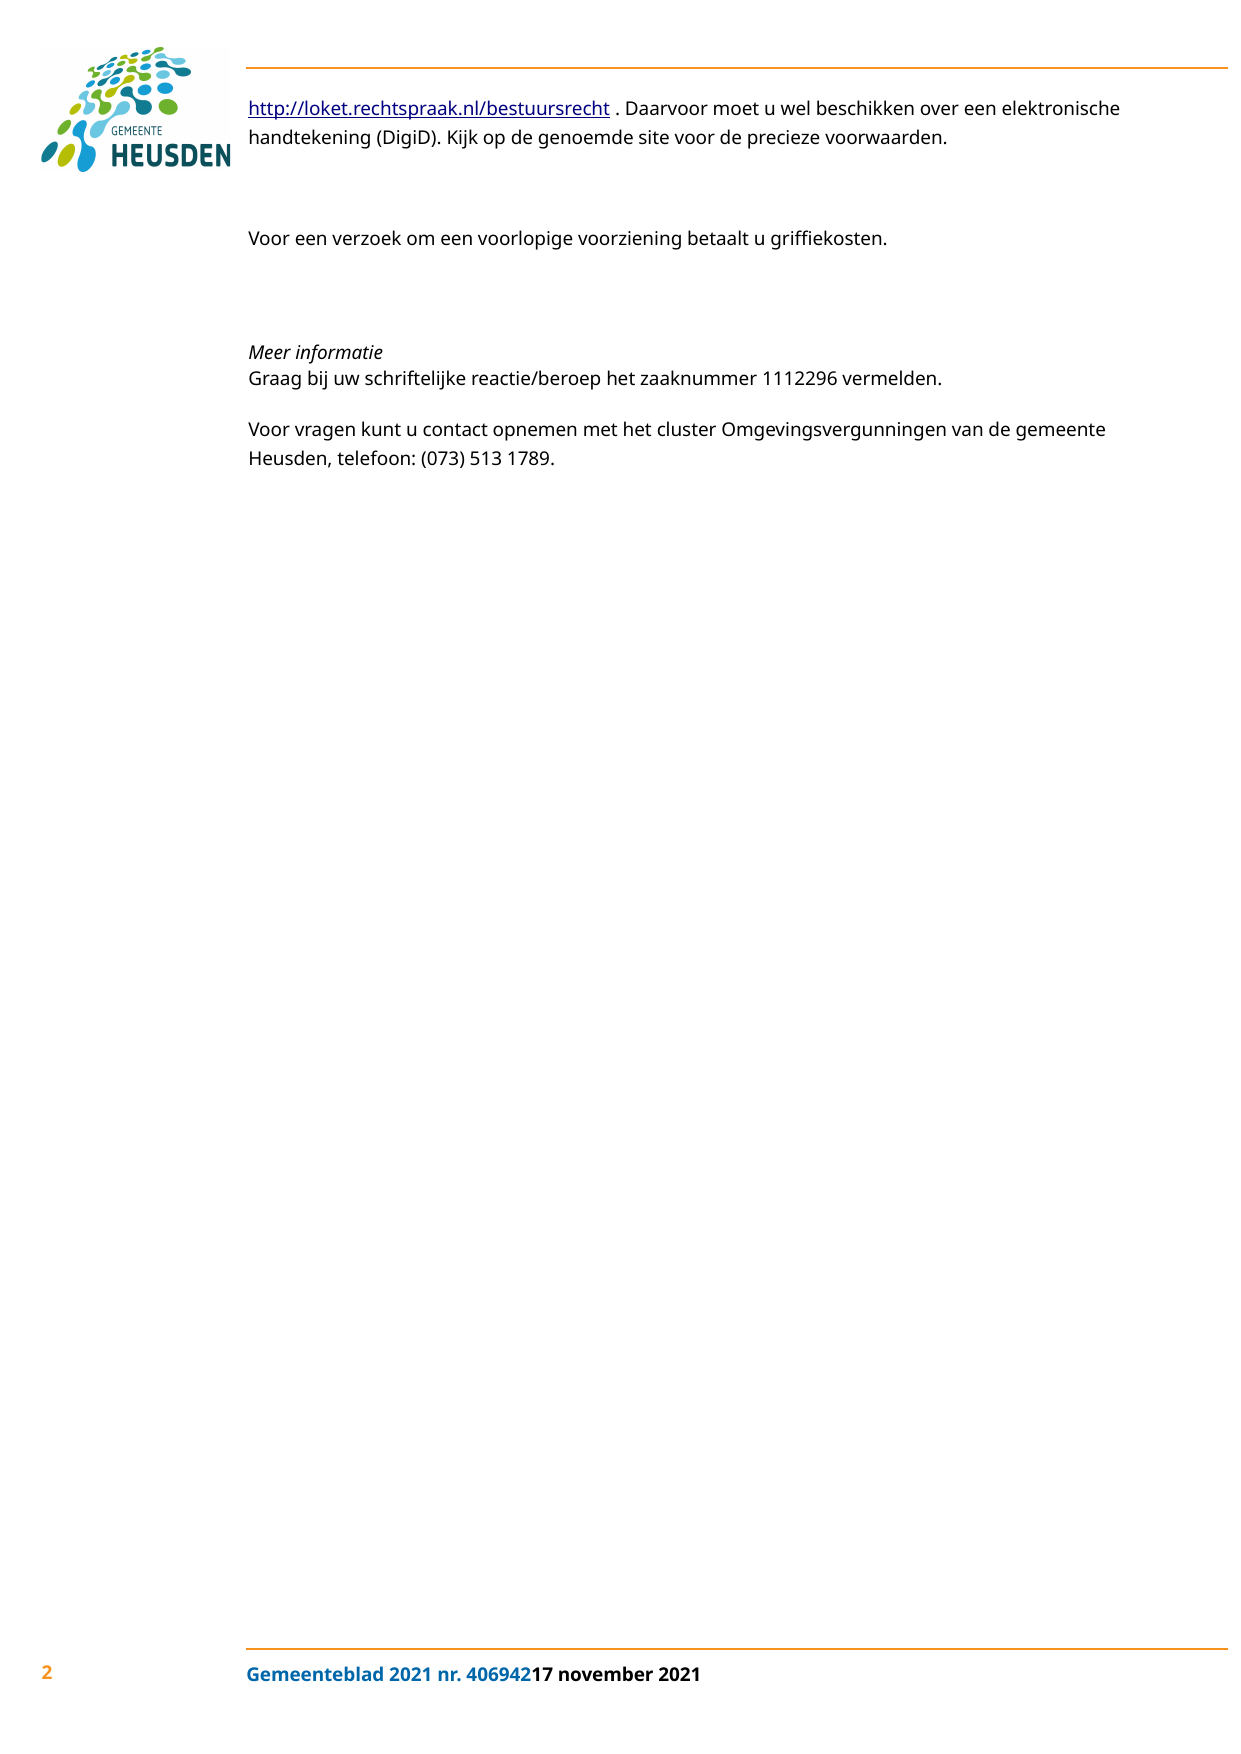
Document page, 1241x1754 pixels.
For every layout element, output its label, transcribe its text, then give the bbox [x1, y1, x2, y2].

picture [41, 47, 231, 172]
text Voor een verzoek om een voorlopige voorziening betaalt u griffiekosten. [248, 225, 1152, 251]
text Meer informatie [248, 339, 1152, 365]
text Voor vragen kunt u contact opnemen met het cluster Omgevingsvergunningen van de gemeente Heusden, telefoon: (073) 513 1789. [248, 416, 1152, 471]
text Graag bij uw schriftelijke reactie/beroep het zaaknummer 1112296 vermelden. [248, 365, 1152, 391]
text http://loket.rechtspraak.nl/bestuursrecht . Daarvoor moet u wel beschikken over een elektronische handtekening (DigiD). Kijk op de genoemde site voor de precieze voorwaarden. [248, 95, 1152, 150]
